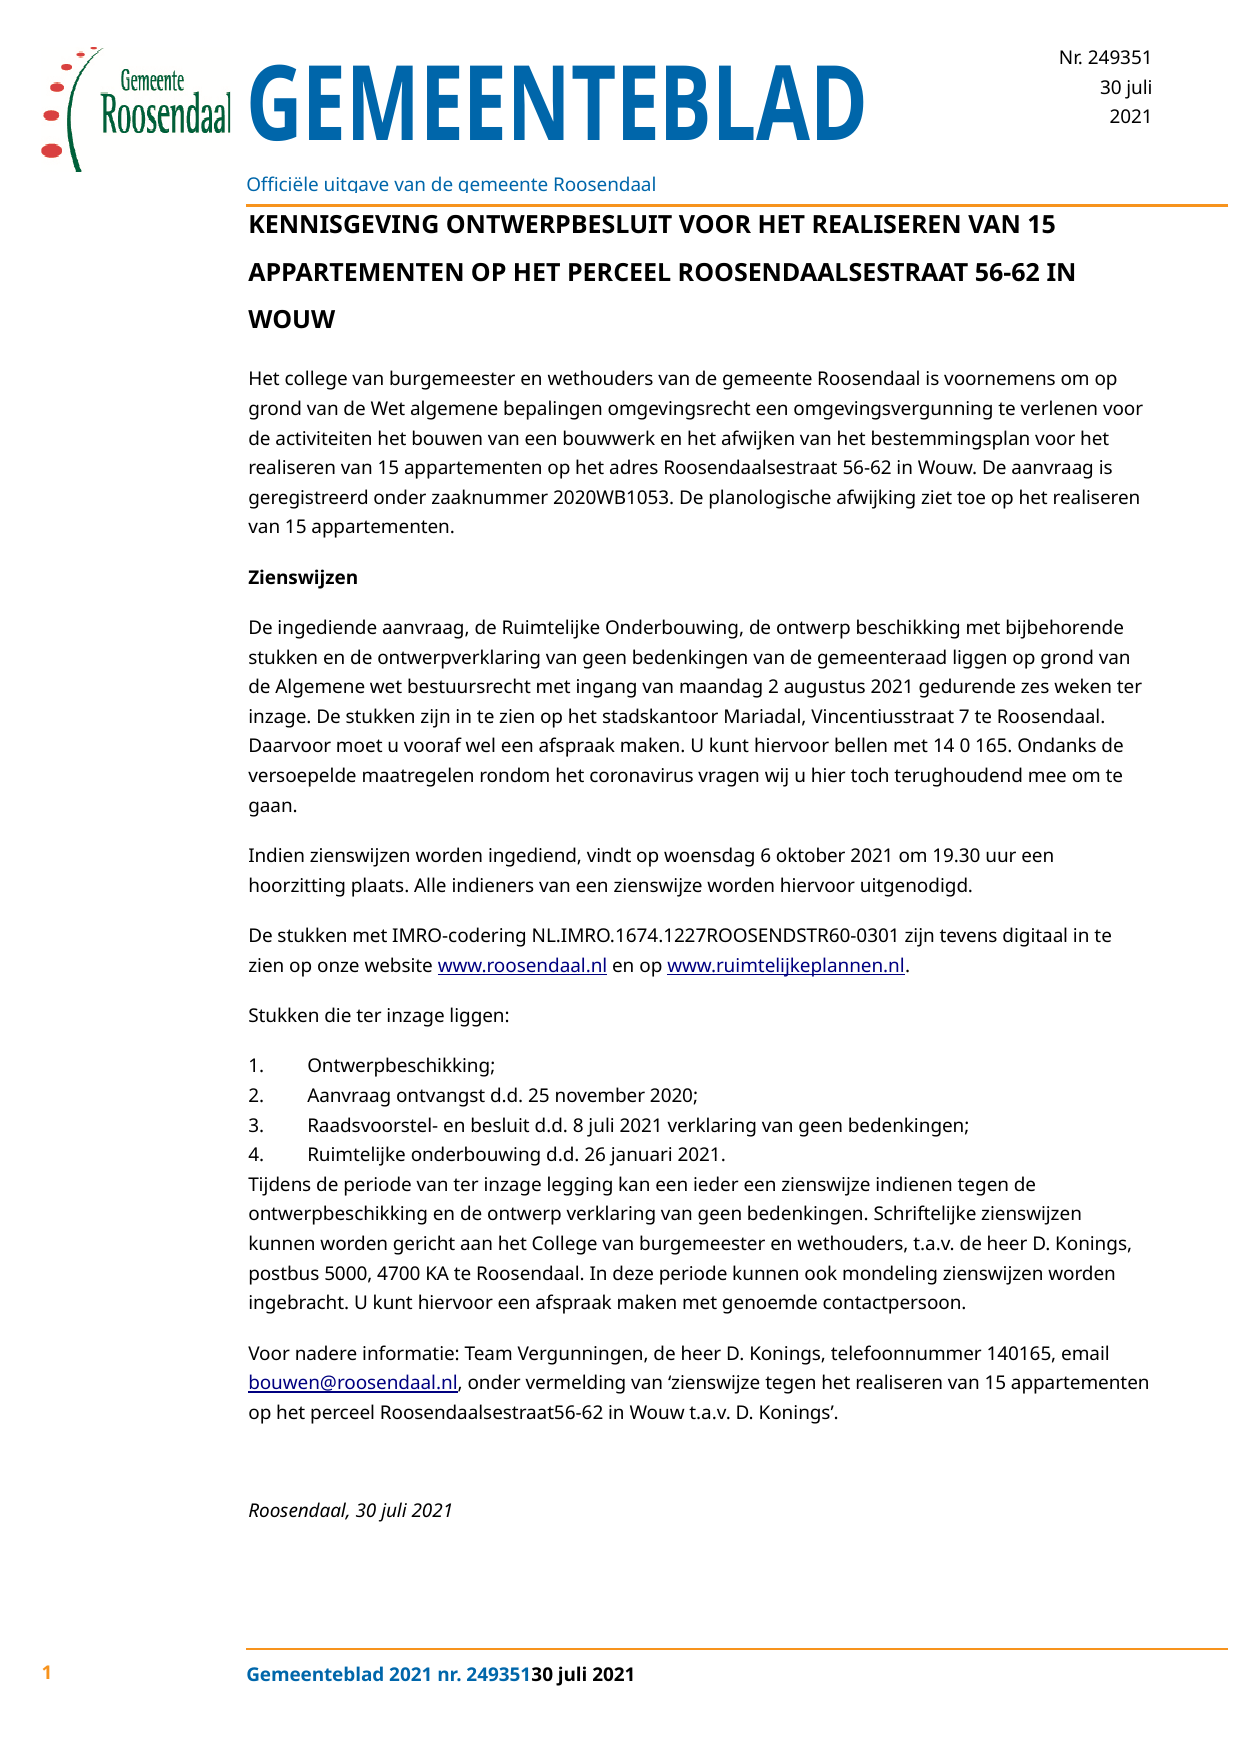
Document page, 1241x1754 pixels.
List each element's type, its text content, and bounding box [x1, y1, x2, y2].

picture [41, 47, 231, 172]
text KENNISGEVING ONTWERPBESLUIT VOOR HET REALISEREN VAN 15 APPARTEMENTEN OP HET PERCEEL ROOSENDAALSESTRAAT 56-62 IN WOUW [248, 207, 1152, 336]
list Raadsvoorstel- en besluit d.d. 8 juli 2021 verklaring van geen bedenkingen; [248, 1112, 1152, 1137]
text Het college van burgemeester en wethouders van de gemeente Roosendaal is voornemens om op grond van de Wet algemene bepalingen omgevingsrecht een omgevingsvergunning te verlenen voor de activiteiten het bouwen van een bouwwerk en het afwijken van het bestemmingsplan voor het realiseren van 15 appartementen op het adres Roosendaalsestraat 56-62 in Wouw. De aanvraag is geregistreerd onder zaaknummer 2020WB1053. De planologische afwijking ziet toe op het realiseren van 15 appartementen. [248, 366, 1152, 539]
list Ontwerpbeschikking; [248, 1053, 1152, 1078]
text Indien zienswijzen worden ingediend, vindt op woensdag 6 oktober 2021 om 19.30 uur een hoorzitting plaats. Alle indieners van een zienswijze worden hiervoor uitgenodigd. [248, 842, 1152, 897]
text Voor nadere informatie: Team Vergunningen, de heer D. Konings, telefoonnummer 140165, email bouwen@roosendaal.nl, onder vermelding van ‘zienswijze tegen het realiseren van 15 appartementen op het perceel Roosendaalsestraat56-62 in Wouw t.a.v. D. Konings’. [248, 1340, 1152, 1424]
text De ingediende aanvraag, de Ruimtelijke Onderbouwing, de ontwerp beschikking met bijbehorende stukken en de ontwerpverklaring van geen bedenkingen van de gemeenteraad liggen op grond van de Algemene wet bestuursrecht met ingang van maandag 2 augustus 2021 gedurende zes weken ter inzage. De stukken zijn in te zien op het stadskantoor Mariadal, Vincentiusstraat 7 te Roosendaal. Daarvoor moet u vooraf wel een afspraak maken. U kunt hiervoor bellen met 14 0 165. Ondanks de versoepelde maatregelen rondom het coronavirus vragen wij u hier toch terughoudend mee om te gaan. [248, 614, 1152, 817]
text Roosendaal, 30 juli 2021 [248, 1497, 1152, 1523]
list Ruimtelijke onderbouwing d.d. 26 januari 2021. [248, 1141, 1152, 1167]
text Stukken die ter inzage liggen: [248, 1002, 1152, 1028]
list Aanvraag ontvangst d.d. 25 november 2020; [248, 1082, 1152, 1108]
text Tijdens de periode van ter inzage legging kan een ieder een zienswijze indienen tegen de ontwerpbeschikking en de ontwerp verklaring van geen bedenkingen. Schriftelijke zienswijzen kunnen worden gericht aan het College van burgemeester en wethouders, t.a.v. de heer D. Konings, postbus 5000, 4700 KA te Roosendaal. In deze periode kunnen ook mondeling zienswijzen worden ingebracht. U kunt hiervoor een afspraak maken met genoemde contactpersoon. [248, 1171, 1152, 1315]
text De stukken met IMRO-codering NL.IMRO.1674.1227ROOSENDSTR60-0301 zijn tevens digitaal in te zien op onze website www.roosendaal.nl en op www.ruimtelijkeplannen.nl. [248, 922, 1152, 977]
text Zienswijzen [248, 564, 1152, 589]
